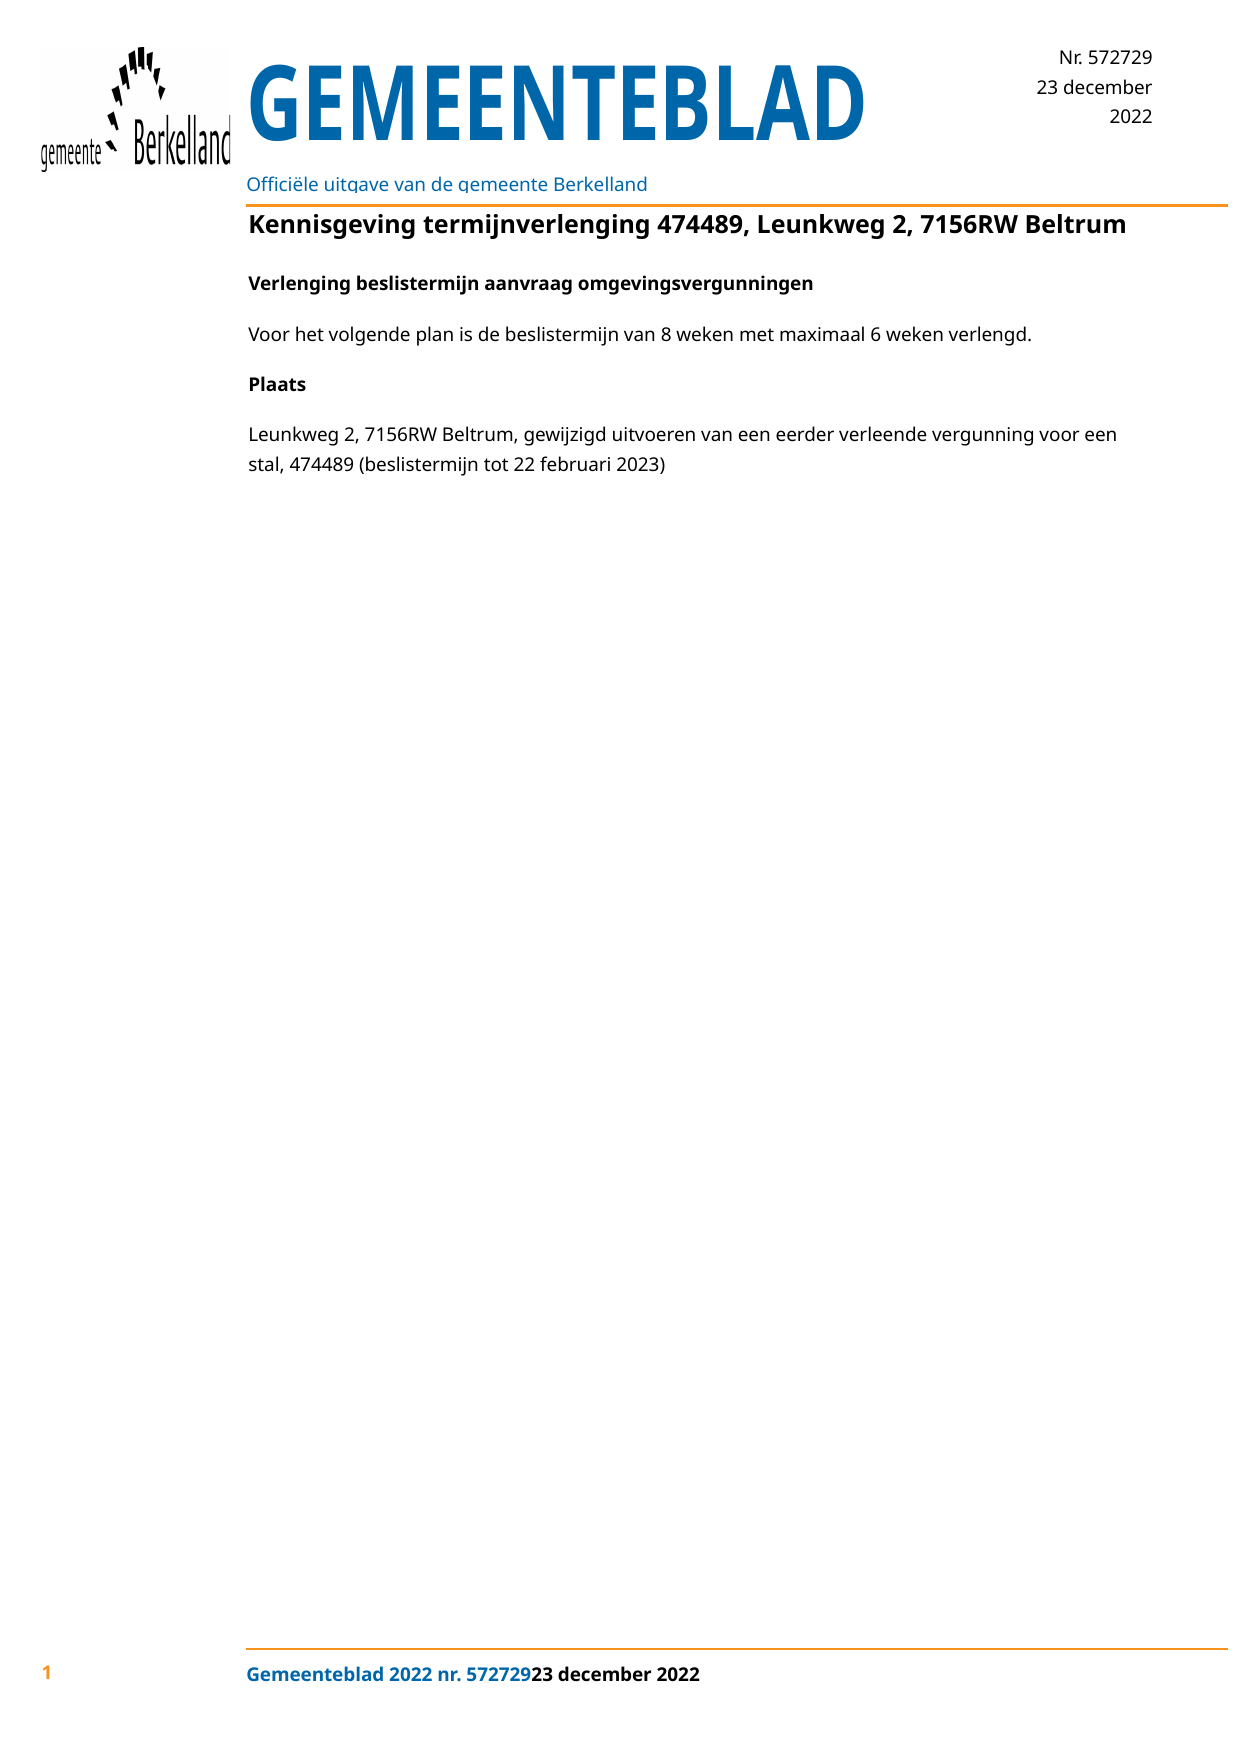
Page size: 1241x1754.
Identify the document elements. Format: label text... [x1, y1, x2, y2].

picture [41, 47, 231, 172]
text Leunkweg 2, 7156RW Beltrum, gewijzigd uitvoeren van een eerder verleende vergunning voor een stal, 474489 (beslistermijn tot 22 februari 2023) [248, 422, 1152, 477]
text Verlenging beslistermijn aanvraag omgevingsvergunningen [248, 270, 1152, 296]
text Plaats [248, 371, 1152, 397]
text Voor het volgende plan is de beslistermijn van 8 weken met maximaal 6 weken verlengd. [248, 321, 1152, 346]
text Kennisgeving termijnverlenging 474489, Leunkweg 2, 7156RW Beltrum [248, 207, 1152, 241]
